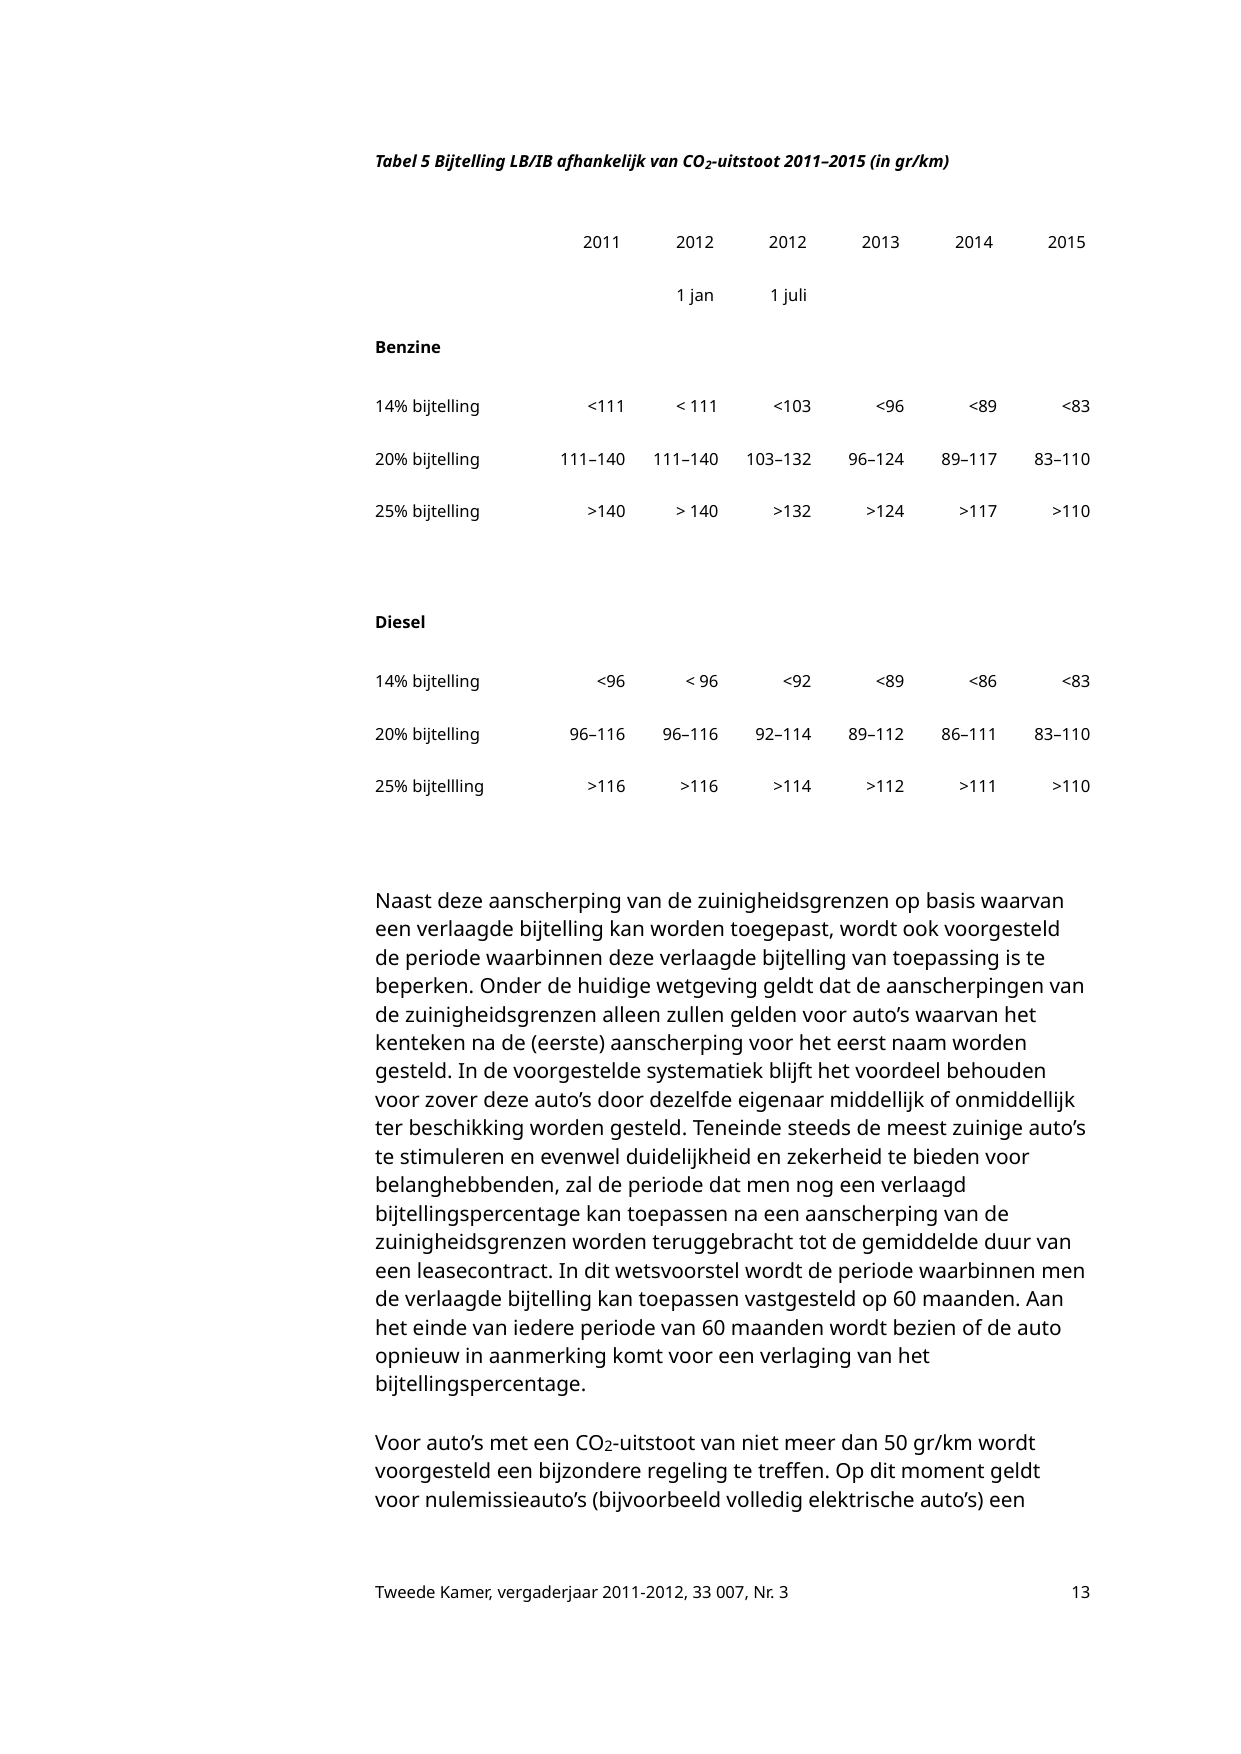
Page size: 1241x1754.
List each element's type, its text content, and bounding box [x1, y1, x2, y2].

table_header 2012 1 juli [718, 231, 811, 336]
table_cell 96–124 [811, 447, 904, 500]
table_cell [811, 553, 904, 611]
table_cell [904, 553, 997, 611]
table_cell >116 [625, 775, 718, 828]
table_cell 20% bijtelling [375, 722, 532, 775]
table_cell [532, 611, 625, 669]
table_cell >111 [904, 775, 997, 828]
table_cell [718, 336, 811, 394]
table_cell <86 [904, 670, 997, 722]
table_cell [904, 611, 997, 669]
table_cell 86–111 [904, 722, 997, 775]
table_cell < 96 [625, 670, 718, 722]
table_cell 96–116 [532, 722, 625, 775]
table_cell 25% bijtelling [375, 500, 532, 553]
table_cell <89 [811, 670, 904, 722]
table_cell 89–112 [811, 722, 904, 775]
table_cell <96 [532, 670, 625, 722]
table_cell 92–114 [718, 722, 811, 775]
table_cell [625, 611, 718, 669]
table_cell [625, 553, 718, 611]
table_header [375, 231, 532, 336]
table_cell >132 [718, 500, 811, 553]
table_cell 89–117 [904, 447, 997, 500]
table_cell Diesel [375, 611, 532, 669]
table_cell 83–110 [997, 447, 1090, 500]
table_cell [375, 553, 532, 611]
table_cell <96 [811, 395, 904, 447]
table_cell 111–140 [625, 447, 718, 500]
table_cell >117 [904, 500, 997, 553]
table_cell Benzine [375, 336, 532, 394]
table_cell <89 [904, 395, 997, 447]
table_cell <83 [997, 670, 1090, 722]
table_cell 25% bijtellling [375, 775, 532, 828]
table_cell [811, 336, 904, 394]
table_cell >110 [997, 500, 1090, 553]
table_cell [532, 553, 625, 611]
table_cell <92 [718, 670, 811, 722]
table_header 2014 [904, 231, 997, 336]
table_cell 111–140 [532, 447, 625, 500]
table_header 2011 [532, 231, 625, 336]
text Naast deze aanscherping van de zuinigheidsgrenzen op basis waarvan een verlaagde bijtelling kan worden toegepast, wordt ook voorgesteld de periode waarbinnen deze verlaagde bijtelling van toepassing is te beperken. Onder de huidige wetgeving geldt dat de aanscherpingen van de zuinigheidsgrenzen alleen zullen gelden voor auto’s waarvan het kenteken na de (eerste) aanscherping voor het eerst naam worden gesteld. In de voorgestelde systematiek blijft het voordeel behouden voor zover deze auto’s door dezelfde eigenaar middellijk of onmiddellijk ter beschikking worden gesteld. Teneinde steeds de meest zuinige auto’s te stimuleren en evenwel duidelijkheid en zekerheid te bieden voor belanghebbenden, zal de periode dat men nog een verlaagd bijtellingspercentage kan toepassen na een aanscherping van de zuinigheidsgrenzen worden teruggebracht tot de gemiddelde duur van een leasecontract. In dit wetsvoorstel wordt de periode waarbinnen men de verlaagde bijtelling kan toepassen vastgesteld op 60 maanden. Aan het einde van iedere periode van 60 maanden wordt bezien of de auto opnieuw in aanmerking komt voor een verlaging van het bijtellingspercentage. [375, 886, 1090, 1398]
table_cell >116 [532, 775, 625, 828]
table_cell >112 [811, 775, 904, 828]
table_cell [532, 336, 625, 394]
table_cell <103 [718, 395, 811, 447]
table_cell 14% bijtelling [375, 670, 532, 722]
table_cell [811, 611, 904, 669]
table_cell <111 [532, 395, 625, 447]
table_cell [997, 336, 1090, 394]
table_cell < 111 [625, 395, 718, 447]
table_cell 14% bijtelling [375, 395, 532, 447]
table_cell [997, 553, 1090, 611]
table_cell [718, 553, 811, 611]
table_cell <83 [997, 395, 1090, 447]
table_cell [625, 336, 718, 394]
table_header 2012 1 jan [625, 231, 718, 336]
table_cell > 140 [625, 500, 718, 553]
table_cell 20% bijtelling [375, 447, 532, 500]
table_cell [904, 336, 997, 394]
table_cell >114 [718, 775, 811, 828]
table_cell >140 [532, 500, 625, 553]
text Tabel 5 Bijtelling LB/IB afhankelijk van CO2-uitstoot 2011–2015 (in gr/km) [375, 150, 1090, 173]
table_cell >124 [811, 500, 904, 553]
table_cell [997, 611, 1090, 669]
table_cell >110 [997, 775, 1090, 828]
table_cell 96–116 [625, 722, 718, 775]
table_cell 103–132 [718, 447, 811, 500]
table_cell [718, 611, 811, 669]
table_header 2015 [997, 231, 1090, 336]
table_cell 83–110 [997, 722, 1090, 775]
table_header 2013 [811, 231, 904, 336]
text Voor auto’s met een CO2-uitstoot van niet meer dan 50 gr/km wordt voorgesteld een bijzondere regeling te treffen. Op dit moment geldt voor nulemissieauto’s (bijvoorbeeld volledig elektrische auto’s) een [375, 1428, 1090, 1513]
